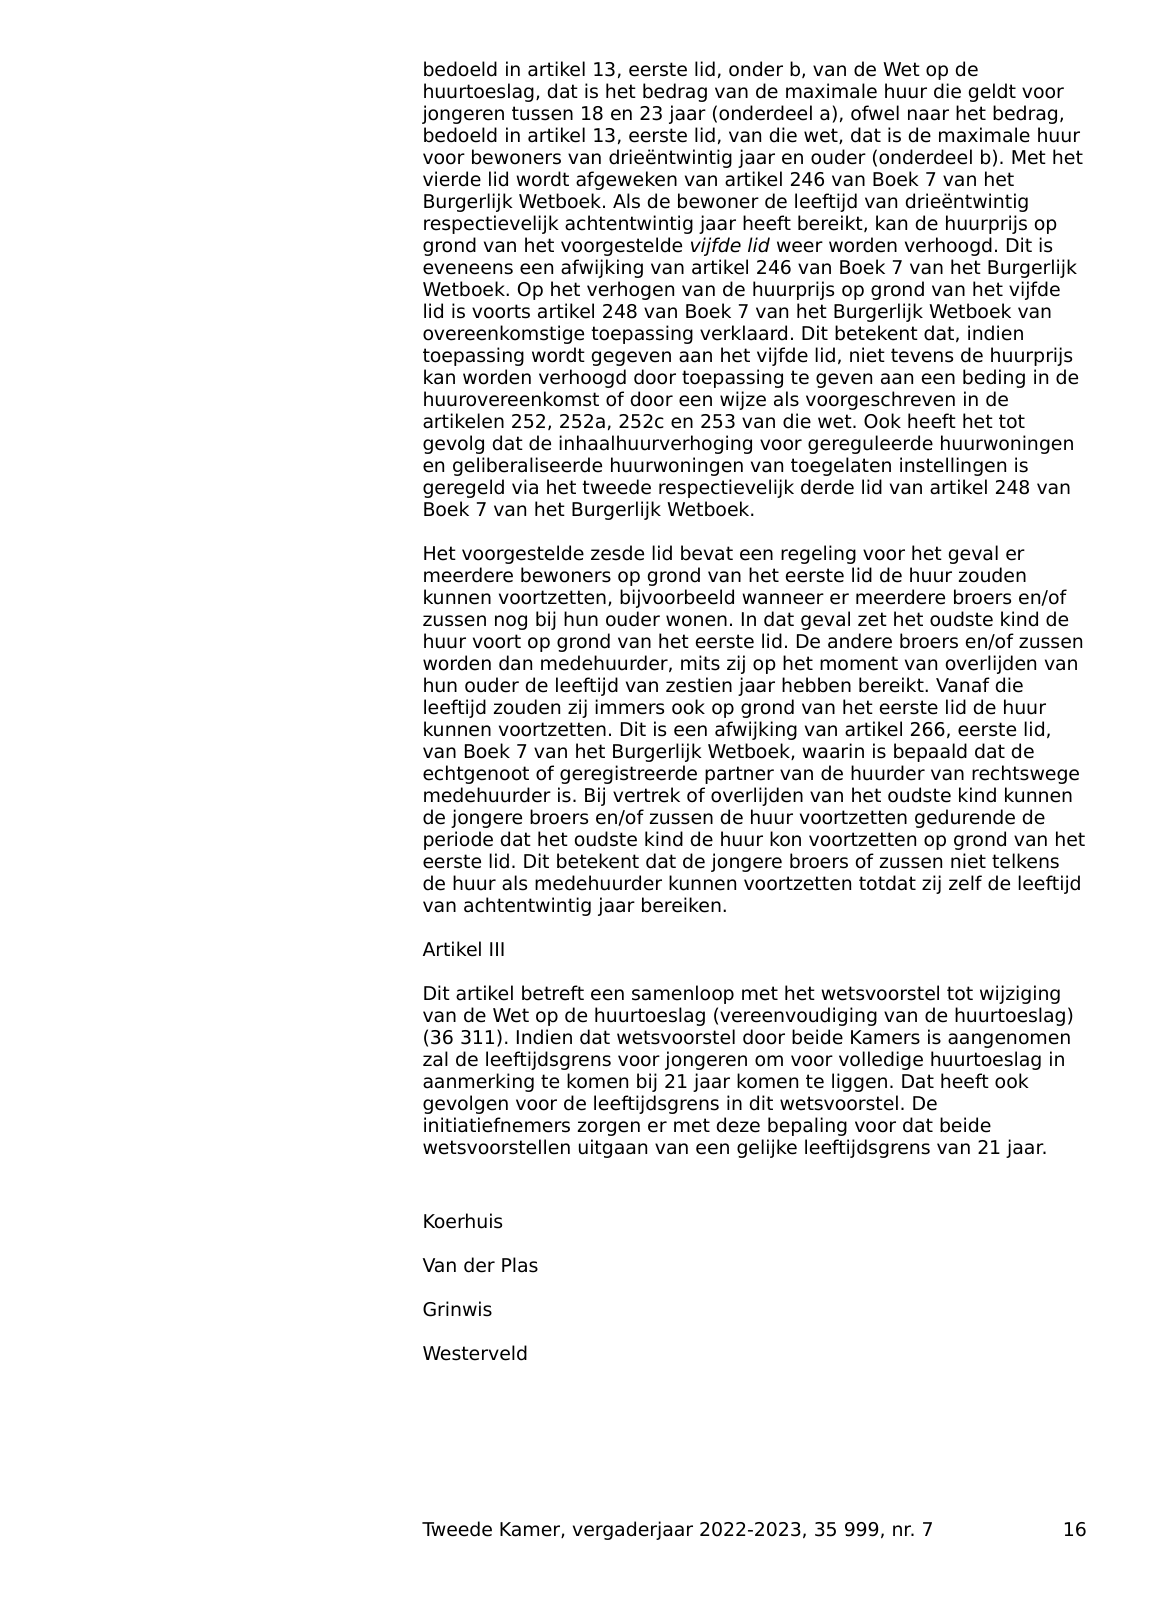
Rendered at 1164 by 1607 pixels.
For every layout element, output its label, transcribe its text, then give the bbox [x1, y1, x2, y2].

subtitle Artikel III [422, 939, 1087, 961]
text Koerhuis Van der Plas Grinwis Westerveld [422, 1189, 1087, 1364]
text Het voorgestelde zesde lid bevat een regeling voor het geval er meerdere bewoners op grond van het eerste lid de huur zouden kunnen voortzetten, bijvoorbeeld wanneer er meerdere broers en/of zussen nog bij hun ouder wonen. In dat geval zet het oudste kind de huur voort op grond van het eerste lid. De andere broers en/of zussen worden dan medehuurder, mits zij op het moment van overlijden van hun ouder de leeftijd van zestien jaar hebben bereikt. Vanaf die leeftijd zouden zij immers ook op grond van het eerste lid de huur kunnen voortzetten. Dit is een afwijking van artikel 266, eerste lid, van Boek 7 van het Burgerlijk Wetboek, waarin is bepaald dat de echtgenoot of geregistreerde partner van de huurder van rechtswege medehuurder is. Bij vertrek of overlijden van het oudste kind kunnen de jongere broers en/of zussen de huur voortzetten gedurende de periode dat het oudste kind de huur kon voortzetten op grond van het eerste lid. Dit betekent dat de jongere broers of zussen niet telkens de huur als medehuurder kunnen voortzetten totdat zij zelf de leeftijd van achtentwintig jaar bereiken. [422, 543, 1087, 916]
text Dit artikel betreft een samenloop met het wetsvoorstel tot wijziging van de Wet op de huurtoeslag (vereenvoudiging van de huurtoeslag) (36 311). Indien dat wetsvoorstel door beide Kamers is aangenomen zal de leeftijdsgrens voor jongeren om voor volledige huurtoeslag in aanmerking te komen bij 21 jaar komen te liggen. Dat heeft ook gevolgen voor de leeftijdsgrens in dit wetsvoorstel. De initiatiefnemers zorgen er met deze bepaling voor dat beide wetsvoorstellen uitgaan van een gelijke leeftijdsgrens van 21 jaar. [422, 983, 1087, 1159]
text bedoeld in artikel 13, eerste lid, onder b, van de Wet op de huurtoeslag, dat is het bedrag van de maximale huur die geldt voor jongeren tussen 18 en 23 jaar (onderdeel a), ofwel naar het bedrag, bedoeld in artikel 13, eerste lid, van die wet, dat is de maximale huur voor bewoners van drieëntwintig jaar en ouder (onderdeel b). Met het vierde lid wordt afgeweken van artikel 246 van Boek 7 van het Burgerlijk Wetboek. Als de bewoner de leeftijd van drieëntwintig respectievelijk achtentwintig jaar heeft bereikt, kan de huurprijs op grond van het voorgestelde vijfde lid weer worden verhoogd. Dit is eveneens een afwijking van artikel 246 van Boek 7 van het Burgerlijk Wetboek. Op het verhogen van de huurprijs op grond van het vijfde lid is voorts artikel 248 van Boek 7 van het Burgerlijk Wetboek van overeenkomstige toepassing verklaard. Dit betekent dat, indien toepassing wordt gegeven aan het vijfde lid, niet tevens de huurprijs kan worden verhoogd door toepassing te geven aan een beding in de huurovereenkomst of door een wijze als voorgeschreven in de artikelen 252, 252a, 252c en 253 van die wet. Ook heeft het tot gevolg dat de inhaalhuurverhoging voor gereguleerde huurwoningen en geliberaliseerde huurwoningen van toegelaten instellingen is geregeld via het tweede respectievelijk derde lid van artikel 248 van Boek 7 van het Burgerlijk Wetboek. [422, 59, 1087, 521]
